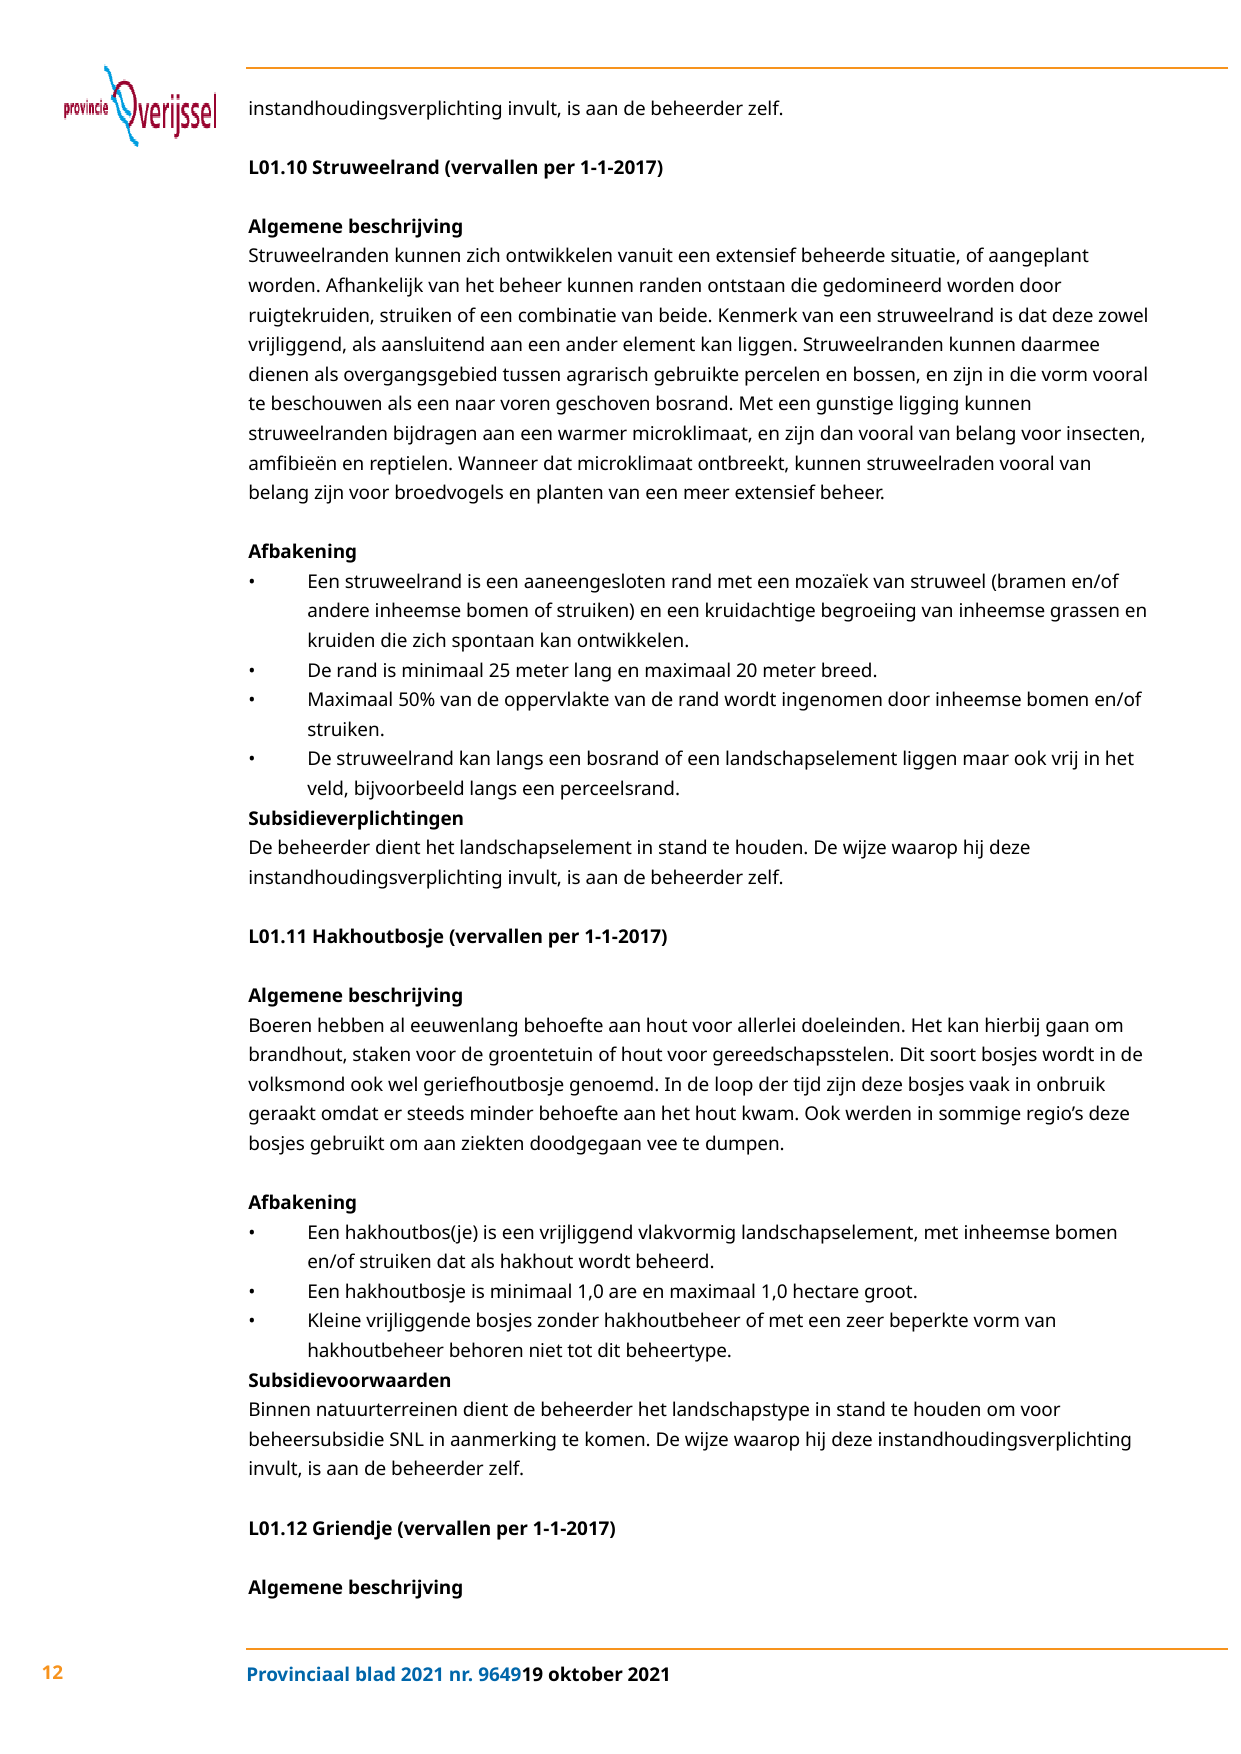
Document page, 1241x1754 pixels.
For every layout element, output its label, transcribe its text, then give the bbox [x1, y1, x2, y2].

picture [41, 47, 231, 172]
text Boeren hebben al eeuwenlang behoefte aan hout voor allerlei doeleinden. Het kan hierbij gaan om brandhout, staken voor de groentetuin of hout voor gereedschapsstelen. Dit soort bosjes wordt in de volksmond ook wel geriefhoutbosje genoemd. In de loop der tijd zijn deze bosjes vaak in onbruik geraakt omdat er steeds minder behoefte aan het hout kwam. Ook werden in sommige regio’s deze bosjes gebruikt om aan ziekten doodgegaan vee te dumpen. [248, 1012, 1152, 1156]
text Afbakening [248, 1189, 1152, 1215]
text Algemene beschrijving [248, 1574, 1152, 1600]
text L01.10 Struweelrand (vervallen per 1-1-2017) [248, 154, 1152, 180]
text L01.11 Hakhoutbosje (vervallen per 1-1-2017) [248, 923, 1152, 949]
text Binnen natuurterreinen dient de beheerder het landschapstype in stand te houden om voor beheersubsidie SNL in aanmerking te komen. De wijze waarop hij deze instandhoudingsverplichting invult, is aan de beheerder zelf. [248, 1396, 1152, 1481]
text De beheerder dient het landschapselement in stand te houden. De wijze waarop hij deze instandhoudingsverplichting invult, is aan de beheerder zelf. [248, 834, 1152, 890]
text Subsidievoorwaarden [248, 1367, 1152, 1393]
text instandhoudingsverplichting invult, is aan de beheerder zelf. [248, 95, 1152, 121]
text L01.12 Griendje (vervallen per 1-1-2017) [248, 1515, 1152, 1541]
text Afbakening [248, 538, 1152, 564]
list Een hakhoutbosje is minimaal 1,0 are en maximaal 1,0 hectare groot. [248, 1278, 1152, 1304]
list De struweelrand kan langs een bosrand of een landschapselement liggen maar ook vrij in het veld, bijvoorbeeld langs een perceelsrand. [248, 746, 1152, 801]
text Struweelranden kunnen zich ontwikkelen vanuit een extensief beheerde situatie, of aangeplant worden. Afhankelijk van het beheer kunnen randen ontstaan die gedomineerd worden door ruigtekruiden, struiken of een combinatie van beide. Kenmerk van een struweelrand is dat deze zowel vrijliggend, als aansluitend aan een ander element kan liggen. Struweelranden kunnen daarmee dienen als overgangsgebied tussen agrarisch gebruikte percelen en bossen, en zijn in die vorm vooral te beschouwen als een naar voren geschoven bosrand. Met een gunstige ligging kunnen struweelranden bijdragen aan een warmer microklimaat, en zijn dan vooral van belang voor insecten, amfibieën en reptielen. Wanneer dat microklimaat ontbreekt, kunnen struweelraden vooral van belang zijn voor broedvogels en planten van een meer extensief beheer. [248, 243, 1152, 505]
list Maximaal 50% van de oppervlakte van de rand wordt ingenomen door inheemse bomen en/of struiken. [248, 686, 1152, 742]
text Algemene beschrijving [248, 213, 1152, 239]
list De rand is minimaal 25 meter lang en maximaal 20 meter breed. [248, 657, 1152, 683]
list Een struweelrand is een aaneengesloten rand met een mozaïek van struweel (bramen en/of andere inheemse bomen of struiken) en een kruidachtige begroeiing van inheemse grassen en kruiden die zich spontaan kan ontwikkelen. [248, 568, 1152, 653]
text Algemene beschrijving [248, 982, 1152, 1008]
text Subsidieverplichtingen [248, 805, 1152, 831]
list Kleine vrijliggende bosjes zonder hakhoutbeheer of met een zeer beperkte vorm van hakhoutbeheer behoren niet tot dit beheertype. [248, 1308, 1152, 1363]
list Een hakhoutbos(je) is een vrijliggend vlakvormig landschapselement, met inheemse bomen en/of struiken dat als hakhout wordt beheerd. [248, 1219, 1152, 1274]
